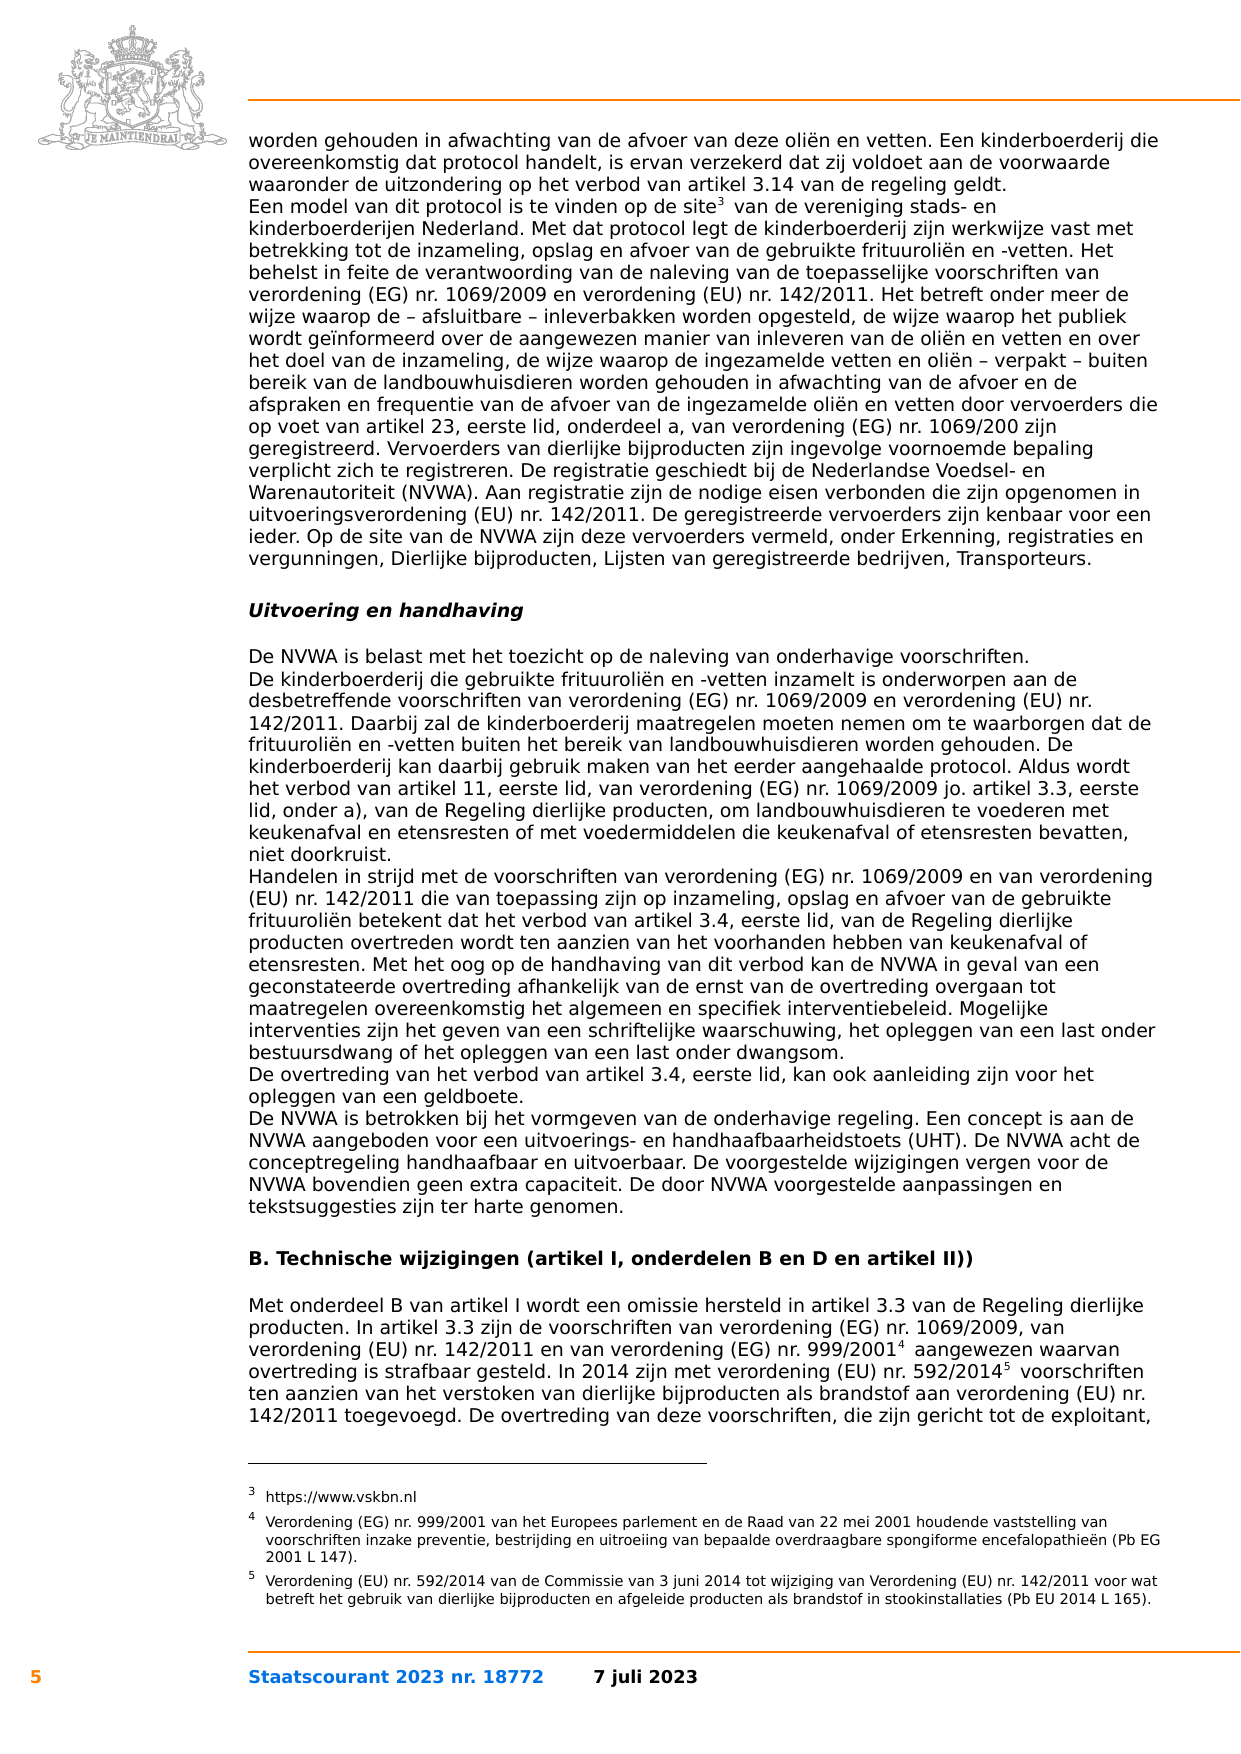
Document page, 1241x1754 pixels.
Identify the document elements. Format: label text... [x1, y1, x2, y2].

text Een model van dit protocol is te vinden op de site van de vereniging stads- en kinderboerderijen Nederland. Met dat protocol legt de kinderboerderij zijn werkwijze vast met betrekking tot de inzameling, opslag en afvoer van de gebruikte frituuroliën en -vetten. Het behelst in feite de verantwoording van de naleving van de toepasselijke voorschriften van verordening (EG) nr. 1069/2009 en verordening (EU) nr. 142/2011. Het betreft onder meer de wijze waarop de – afsluitbare – inleverbakken worden opgesteld, de wijze waarop het publiek wordt geïnformeerd over de aangewezen manier van inleveren van de oliën en vetten en over het doel van de inzameling, de wijze waarop de ingezamelde vetten en oliën – verpakt – buiten bereik van de landbouwhuisdieren worden gehouden in afwachting van de afvoer en de afspraken en frequentie van de afvoer van de ingezamelde oliën en vetten door vervoerders die op voet van artikel 23, eerste lid, onderdeel a, van verordening (EG) nr. 1069/200 zijn geregistreerd. Vervoerders van dierlijke bijproducten zijn ingevolge voornoemde bepaling verplicht zich te registreren. De registratie geschiedt bij de Nederlandse Voedsel- en Warenautoriteit (NVWA). Aan registratie zijn de nodige eisen verbonden die zijn opgenomen in uitvoeringsverordening (EU) nr. 142/2011. De geregistreerde vervoerders zijn kenbaar voor een ieder. Op de site van de NVWA zijn deze vervoerders vermeld, onder Erkenning, registraties en vergunningen, Dierlijke bijproducten, Lijsten van geregistreerde bedrijven, Transporteurs. [248, 196, 1163, 569]
text De NVWA is belast met het toezicht op de naleving van onderhavige voorschriften. [248, 646, 1163, 668]
text https://www.vskbn.nl [248, 1485, 1163, 1507]
text Met onderdeel B van artikel I wordt een omissie hersteld in artikel 3.3 van de Regeling dierlijke producten. In artikel 3.3 zijn de voorschriften van verordening (EG) nr. 1069/2009, van verordening (EU) nr. 142/2011 en van verordening (EG) nr. 999/2001 aangewezen waarvan overtreding is strafbaar gesteld. In 2014 zijn met verordening (EU) nr. 592/2014 voorschriften ten aanzien van het verstoken van dierlijke bijproducten als brandstof aan verordening (EU) nr. 142/2011 toegevoegd. De overtreding van deze voorschriften, die zijn gericht tot de exploitant, [248, 1295, 1163, 1427]
text Verordening (EU) nr. 592/2014 van de Commissie van 3 juni 2014 tot wijziging van Verordening (EU) nr. 142/2011 voor wat betreft het gebruik van dierlijke bijproducten en afgeleide producten als brandstof in stookinstallaties (Pb EU 2014 L 165). [248, 1569, 1163, 1608]
text Verordening (EG) nr. 999/2001 van het Europees parlement en de Raad van 22 mei 2001 houdende vaststelling van voorschriften inzake preventie, bestrijding en uitroeiing van bepaalde overdraagbare spongiforme encefalopathieën (Pb EG 2001 L 147). [248, 1510, 1163, 1566]
text De overtreding van het verbod van artikel 3.4, eerste lid, kan ook aanleiding zijn voor het opleggen van een geldboete. [248, 1064, 1163, 1108]
picture [38, 25, 227, 150]
text worden gehouden in afwachting van de afvoer van deze oliën en vetten. Een kinderboerderij die overeenkomstig dat protocol handelt, is ervan verzekerd dat zij voldoet aan de voorwaarde waaronder de uitzondering op het verbod van artikel 3.14 van de regeling geldt. [248, 130, 1163, 196]
subtitle Uitvoering en handhaving [248, 599, 1163, 621]
text Handelen in strijd met de voorschriften van verordening (EG) nr. 1069/2009 en van verordening (EU) nr. 142/2011 die van toepassing zijn op inzameling, opslag en afvoer van de gebruikte frituuroliën betekent dat het verbod van artikel 3.4, eerste lid, van de Regeling dierlijke producten overtreden wordt ten aanzien van het voorhanden hebben van keukenafval of etensresten. Met het oog op de handhaving van dit verbod kan de NVWA in geval van een geconstateerde overtreding afhankelijk van de ernst van de overtreding overgaan tot maatregelen overeenkomstig het algemeen en specifiek interventiebeleid. Mogelijke interventies zijn het geven van een schriftelijke waarschuwing, het opleggen van een last onder bestuursdwang of het opleggen van een last onder dwangsom. [248, 866, 1163, 1064]
subtitle B. Technische wijzigingen (artikel I, onderdelen B en D en artikel II)) [248, 1248, 1163, 1270]
text De kinderboerderij die gebruikte frituuroliën en -vetten inzamelt is onderworpen aan de desbetreffende voorschriften van verordening (EG) nr. 1069/2009 en verordening (EU) nr. 142/2011. Daarbij zal de kinderboerderij maatregelen moeten nemen om te waarborgen dat de frituuroliën en -vetten buiten het bereik van landbouwhuisdieren worden gehouden. De kinderboerderij kan daarbij gebruik maken van het eerder aangehaalde protocol. Aldus wordt het verbod van artikel 11, eerste lid, van verordening (EG) nr. 1069/2009 jo. artikel 3.3, eerste lid, onder a), van de Regeling dierlijke producten, om landbouwhuisdieren te voederen met keukenafval en etensresten of met voedermiddelen die keukenafval of etensresten bevatten, niet doorkruist. [248, 668, 1163, 866]
text De NVWA is betrokken bij het vormgeven van de onderhavige regeling. Een concept is aan de NVWA aangeboden voor een uitvoerings- en handhaafbaarheidstoets (UHT). De NVWA acht de conceptregeling handhaafbaar en uitvoerbaar. De voorgestelde wijzigingen vergen voor de NVWA bovendien geen extra capaciteit. De door NVWA voorgestelde aanpassingen en tekstsuggesties zijn ter harte genomen. [248, 1108, 1163, 1218]
